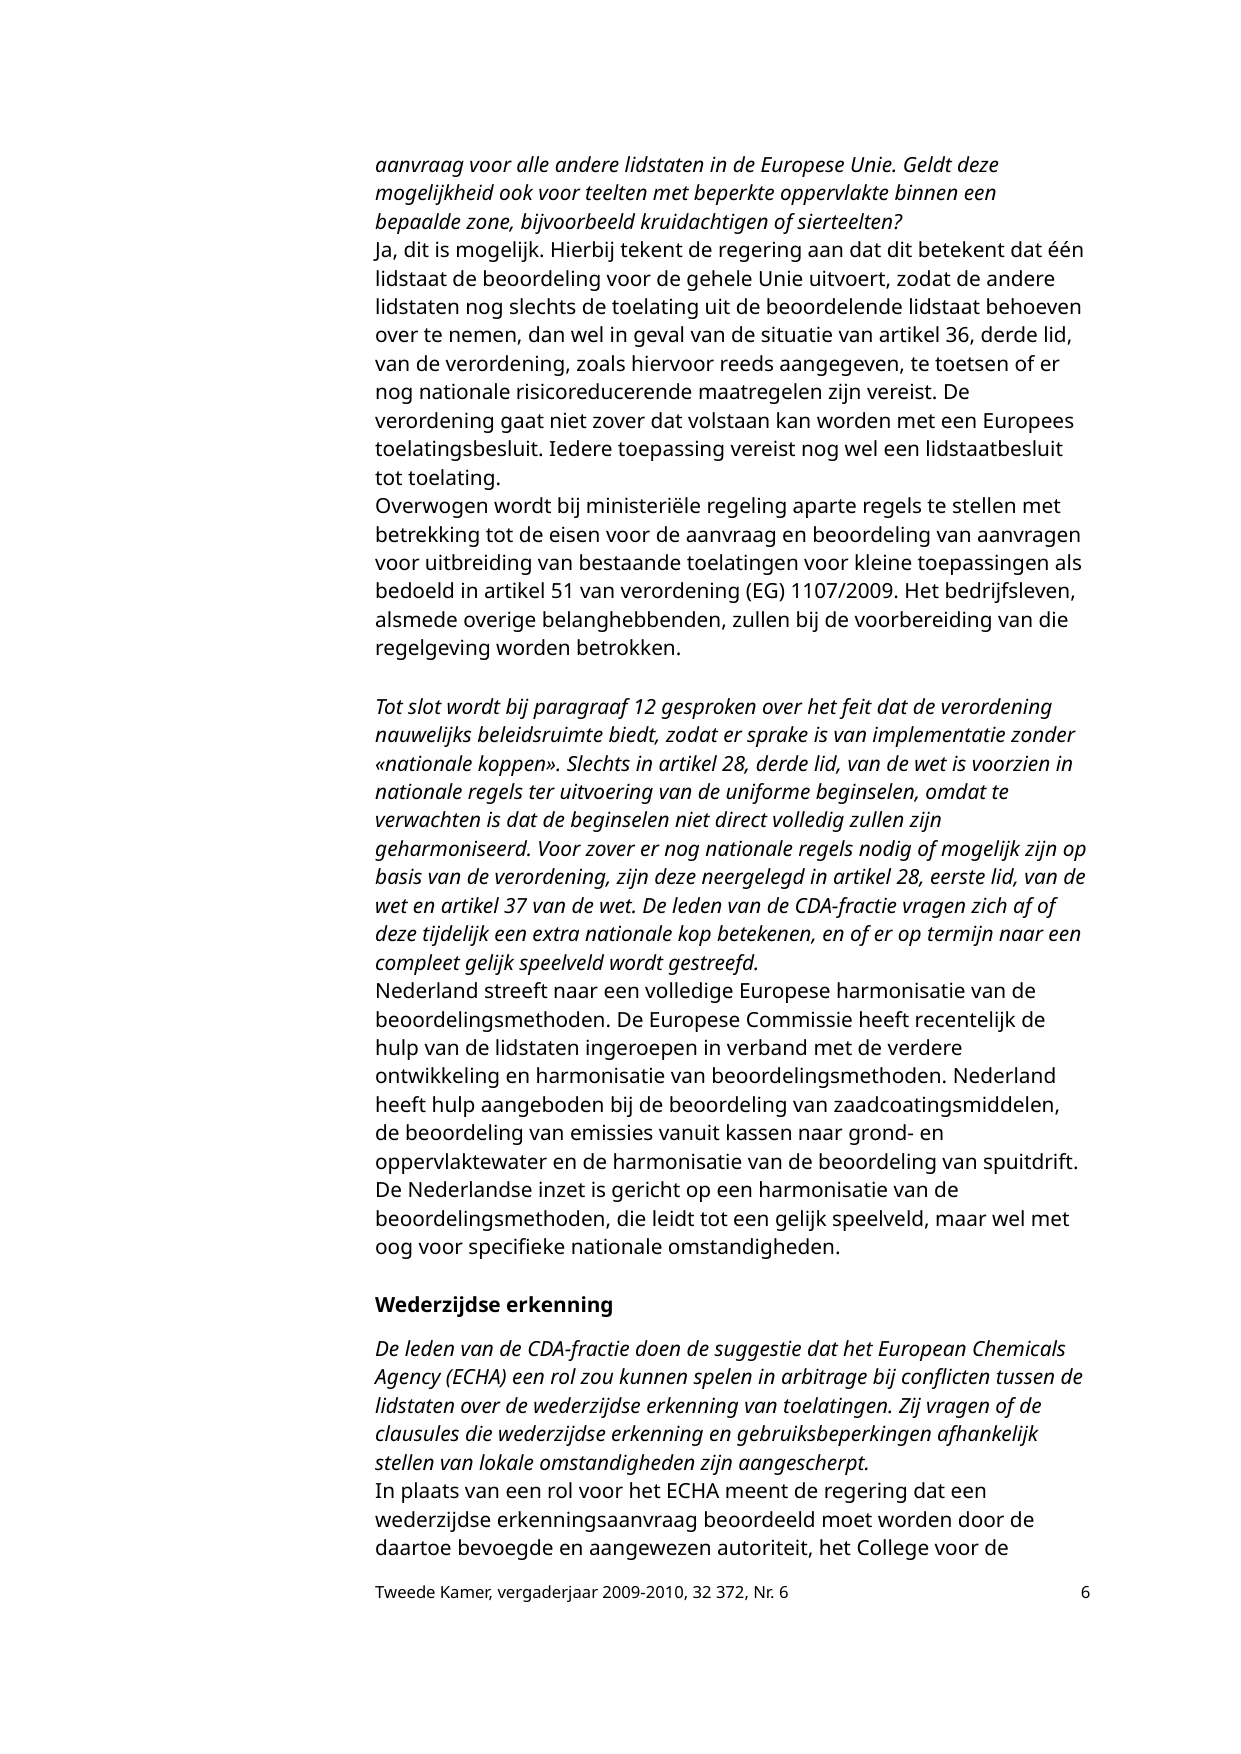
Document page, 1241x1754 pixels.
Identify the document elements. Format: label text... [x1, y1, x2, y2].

text Wederzijdse erkenning [375, 1291, 1090, 1319]
text Nederland streeft naar een volledige Europese harmonisatie van de beoordelingsmethoden. De Europese Commissie heeft recentelijk de hulp van de lidstaten ingeroepen in verband met de verdere ontwikkeling en harmonisatie van beoordelingsmethoden. Nederland heeft hulp aangeboden bij de beoordeling van zaadcoatingsmiddelen, de beoordeling van emissies vanuit kassen naar grond- en oppervlaktewater en de harmonisatie van de beoordeling van spuitdrift. De Nederlandse inzet is gericht op een harmonisatie van de beoordelingsmethoden, die leidt tot een gelijk speelveld, maar wel met oog voor specifieke nationale omstandigheden. [375, 976, 1090, 1261]
text Tot slot wordt bij paragraaf 12 gesproken over het feit dat de verordening nauwelijks beleidsruimte biedt, zodat er sprake is van implementatie zonder «nationale koppen». Slechts in artikel 28, derde lid, van de wet is voorzien in nationale regels ter uitvoering van de uniforme beginselen, omdat te verwachten is dat de beginselen niet direct volledig zullen zijn geharmoniseerd. Voor zover er nog nationale regels nodig of mogelijk zijn op basis van de verordening, zijn deze neergelegd in artikel 28, eerste lid, van de wet en artikel 37 van de wet. De leden van de CDA-fractie vragen zich af of deze tijdelijk een extra nationale kop betekenen, en of er op termijn naar een compleet gelijk speelveld wordt gestreefd. [375, 692, 1090, 976]
text Overwogen wordt bij ministeriële regeling aparte regels te stellen met betrekking tot de eisen voor de aanvraag en beoordeling van aanvragen voor uitbreiding van bestaande toelatingen voor kleine toepassingen als bedoeld in artikel 51 van verordening (EG) 1107/2009. Het bedrijfsleven, alsmede overige belanghebbenden, zullen bij de voorbereiding van die regelgeving worden betrokken. [375, 491, 1090, 662]
text Ja, dit is mogelijk. Hierbij tekent de regering aan dat dit betekent dat één lidstaat de beoordeling voor de gehele Unie uitvoert, zodat de andere lidstaten nog slechts de toelating uit de beoordelende lidstaat behoeven over te nemen, dan wel in geval van de situatie van artikel 36, derde lid, van de verordening, zoals hiervoor reeds aangegeven, te toetsen of er nog nationale risicoreducerende maatregelen zijn vereist. De verordening gaat niet zover dat volstaan kan worden met een Europees toelatingsbesluit. Iedere toepassing vereist nog wel een lidstaatbesluit tot toelating. [375, 235, 1090, 491]
text In plaats van een rol voor het ECHA meent de regering dat een wederzijdse erkenningsaanvraag beoordeeld moet worden door de daartoe bevoegde en aangewezen autoriteit, het College voor de [375, 1476, 1090, 1562]
text aanvraag voor alle andere lidstaten in de Europese Unie. Geldt deze mogelijkheid ook voor teelten met beperkte oppervlakte binnen een bepaalde zone, bijvoorbeeld kruidachtigen of sierteelten? [375, 150, 1090, 235]
text De leden van de CDA-fractie doen de suggestie dat het European Chemicals Agency (ECHA) een rol zou kunnen spelen in arbitrage bij conflicten tussen de lidstaten over de wederzijdse erkenning van toelatingen. Zij vragen of de clausules die wederzijdse erkenning en gebruiksbeperkingen afhankelijk stellen van lokale omstandigheden zijn aangescherpt. [375, 1334, 1090, 1476]
